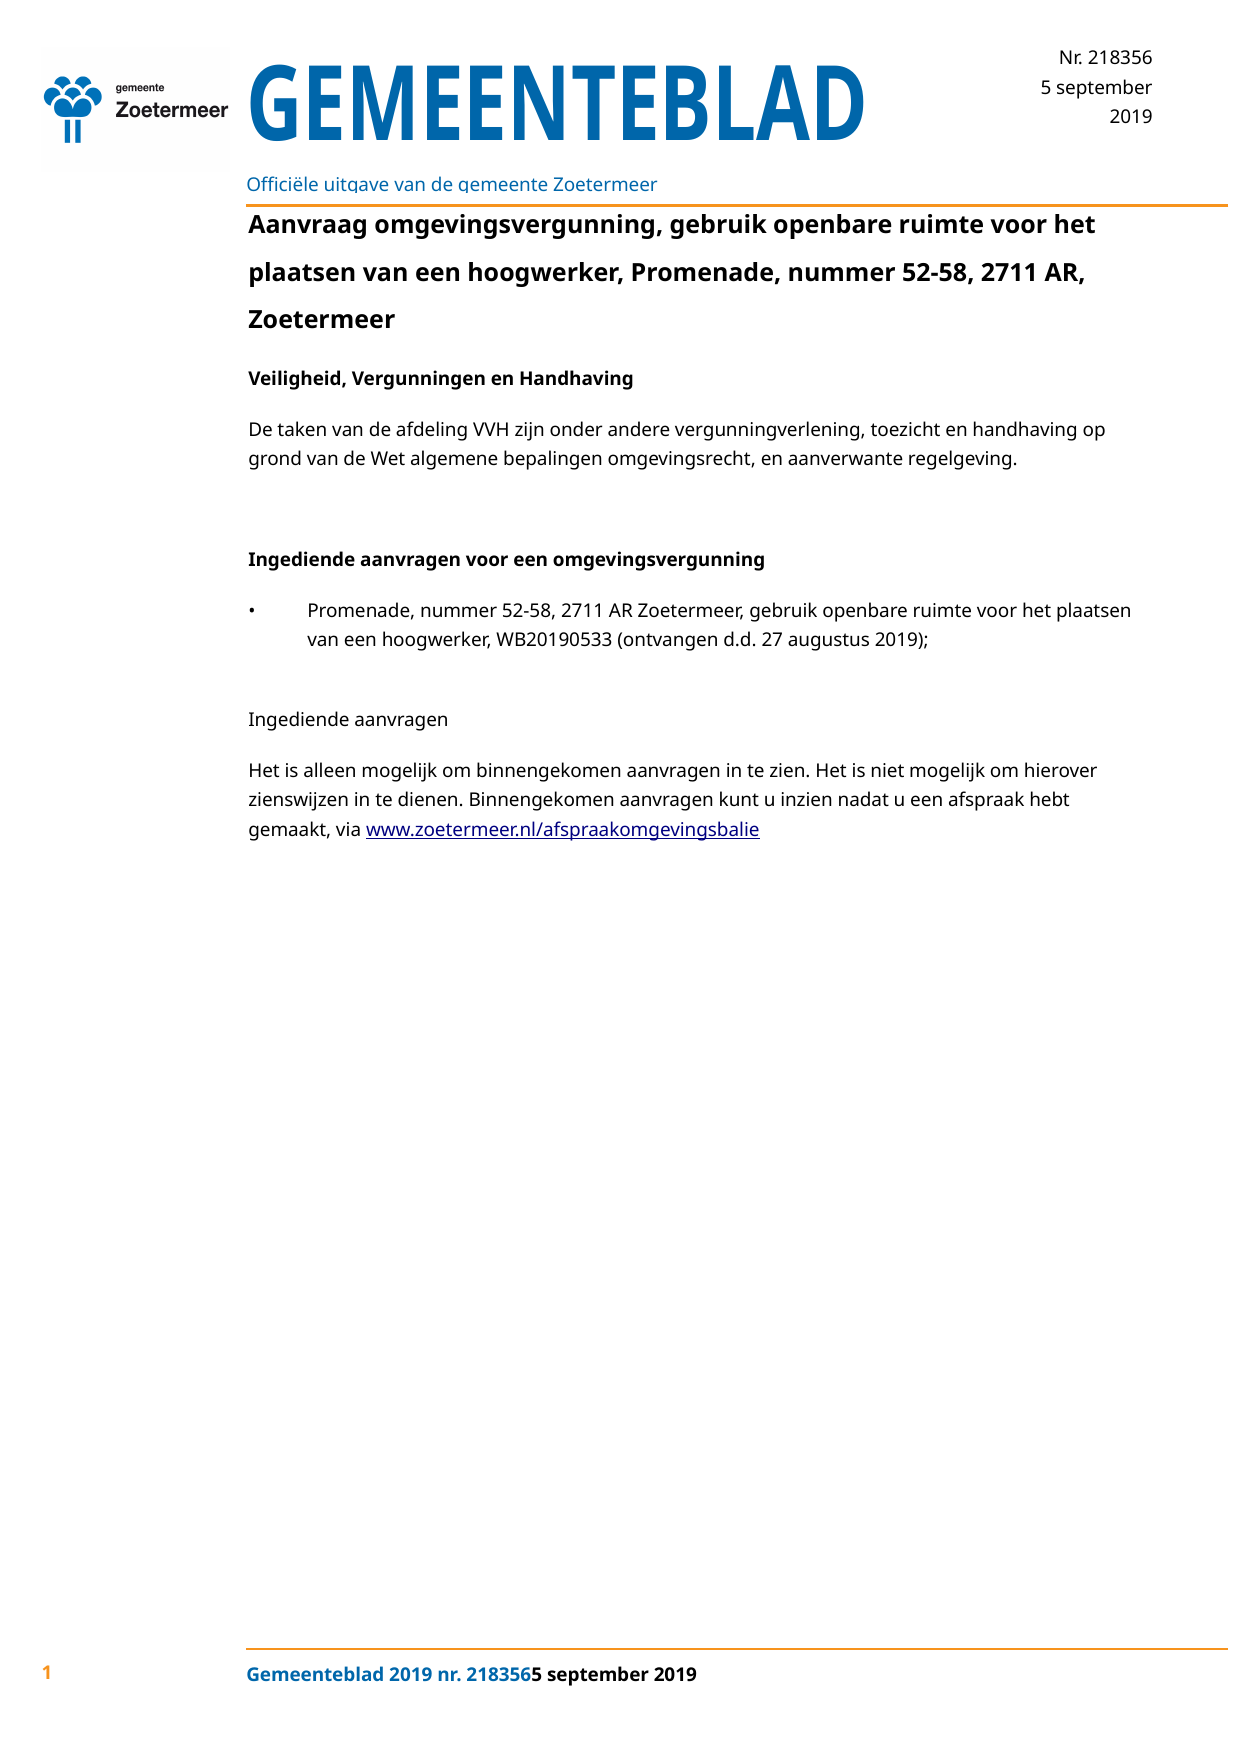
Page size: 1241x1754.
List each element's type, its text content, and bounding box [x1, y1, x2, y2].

text Veiligheid, Vergunningen en Handhaving [248, 366, 1152, 391]
text Ingediende aanvragen voor een omgevingsvergunning [248, 546, 1152, 572]
list Promenade, nummer 52-58, 2711 AR Zoetermeer, gebruik openbare ruimte voor het plaatsen van een hoogwerker, WB20190533 (ontvangen d.d. 27 augustus 2019); [248, 597, 1152, 652]
text De taken van de afdeling VVH zijn onder andere vergunningverlening, toezicht en handhaving op grond van de Wet algemene bepalingen omgevingsrecht, en aanverwante regelgeving. [248, 416, 1152, 471]
picture [41, 47, 231, 172]
text Ingediende aanvragen [248, 706, 1152, 732]
text Het is alleen mogelijk om binnengekomen aanvragen in te zien. Het is niet mogelijk om hierover zienswijzen in te dienen. Binnengekomen aanvragen kunt u inzien nadat u een afspraak hebt gemaakt, via www.zoetermeer.nl/afspraakomgevingsbalie [248, 757, 1152, 842]
text Aanvraag omgevingsvergunning, gebruik openbare ruimte voor het plaatsen van een hoogwerker, Promenade, nummer 52-58, 2711 AR, Zoetermeer [248, 207, 1152, 336]
